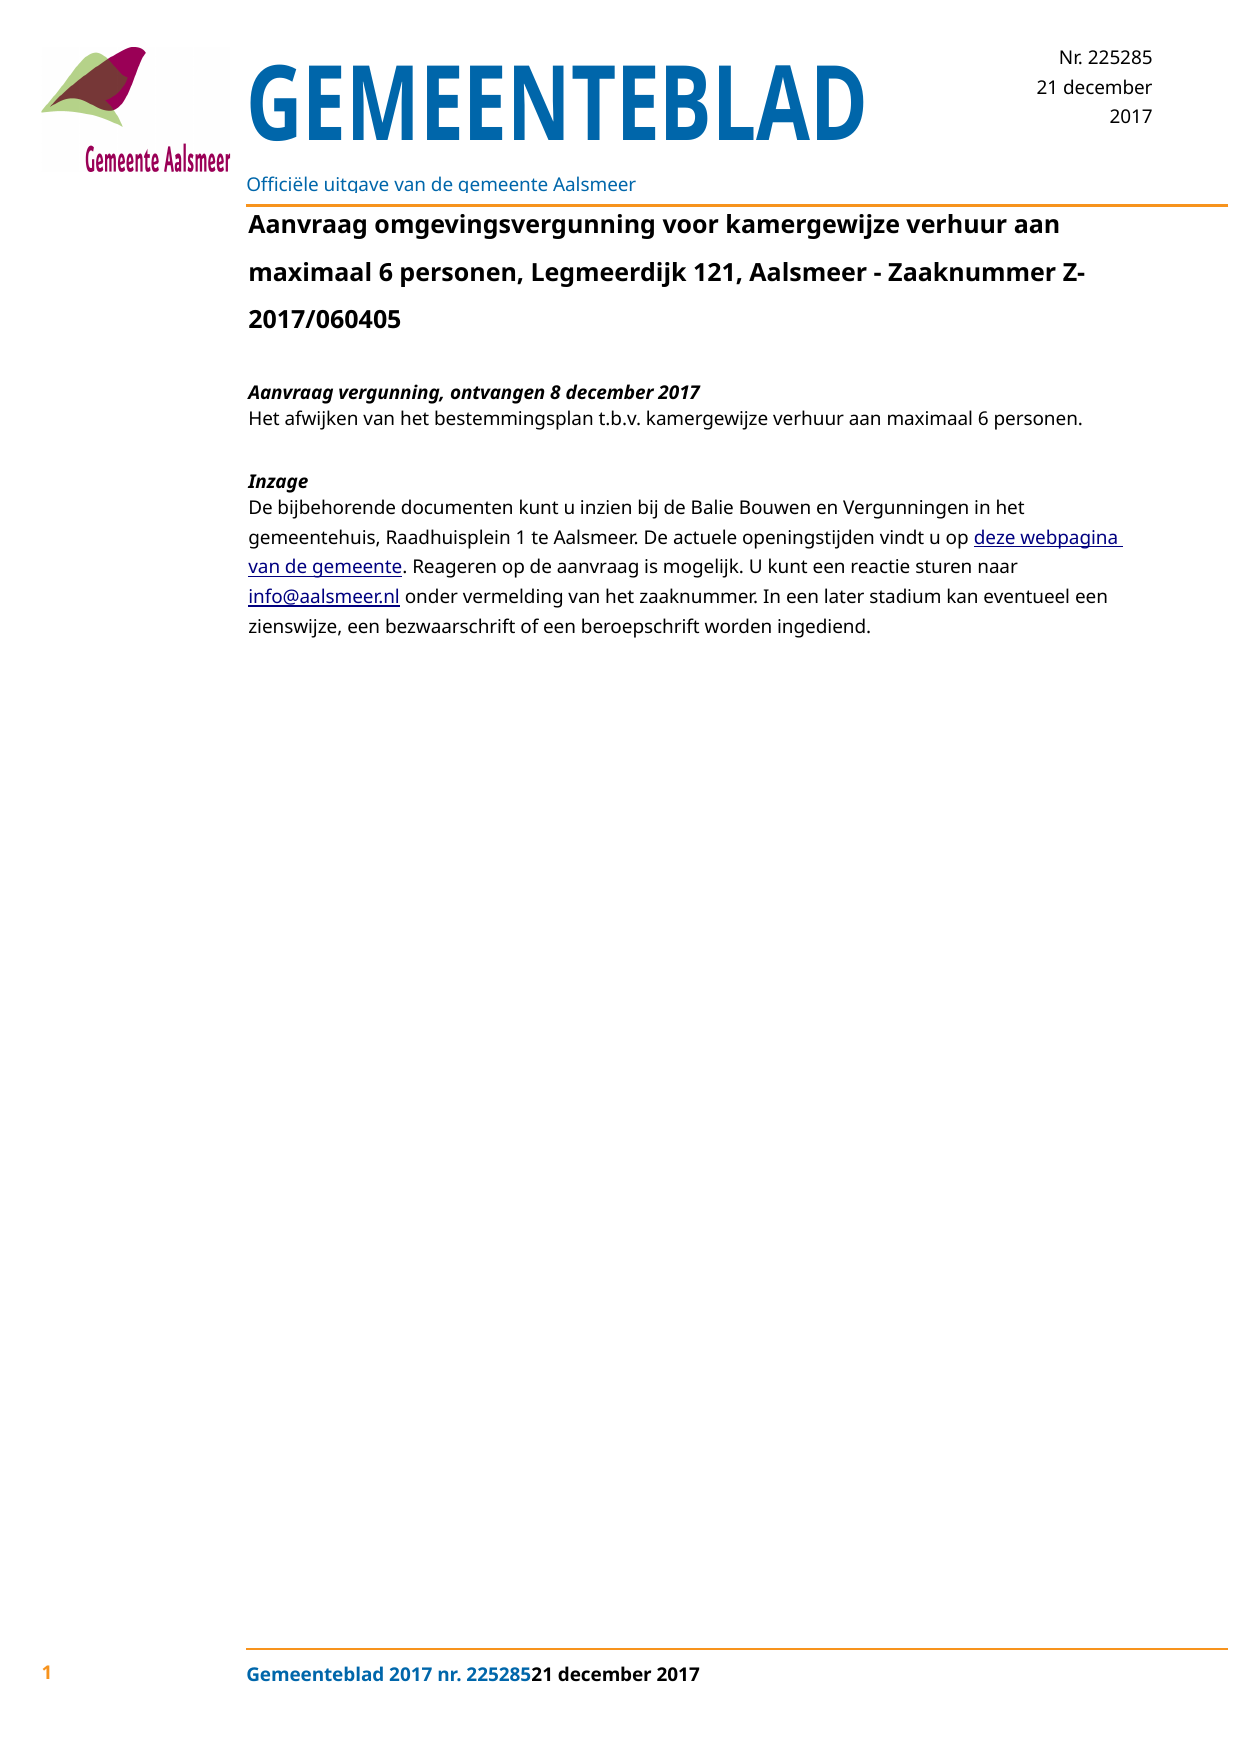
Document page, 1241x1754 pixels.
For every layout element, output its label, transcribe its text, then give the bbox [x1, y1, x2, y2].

text De bijbehorende documenten kunt u inzien bij de Balie Bouwen en Vergunningen in het gemeentehuis, Raadhuisplein 1 te Aalsmeer. De actuele openingstijden vindt u op deze webpagina van de gemeente. Reageren op de aanvraag is mogelijk. U kunt een reactie sturen naar info@aalsmeer.nl onder vermelding van het zaaknummer. In een later stadium kan eventueel een zienswijze, een bezwaarschrift of een beroepschrift worden ingediend. [248, 494, 1152, 638]
text Inzage [248, 469, 1152, 494]
picture [41, 47, 231, 172]
text Aanvraag vergunning, ontvangen 8 december 2017 [248, 379, 1152, 405]
text ​ [248, 663, 1152, 689]
text Het afwijken van het bestemmingsplan t.b.v. kamergewijze verhuur aan maximaal 6 personen. [248, 405, 1152, 431]
text Aanvraag omgevingsvergunning voor kamergewijze verhuur aan maximaal 6 personen, Legmeerdijk 121, Aalsmeer - Zaaknummer Z-2017/060405 [248, 207, 1152, 336]
